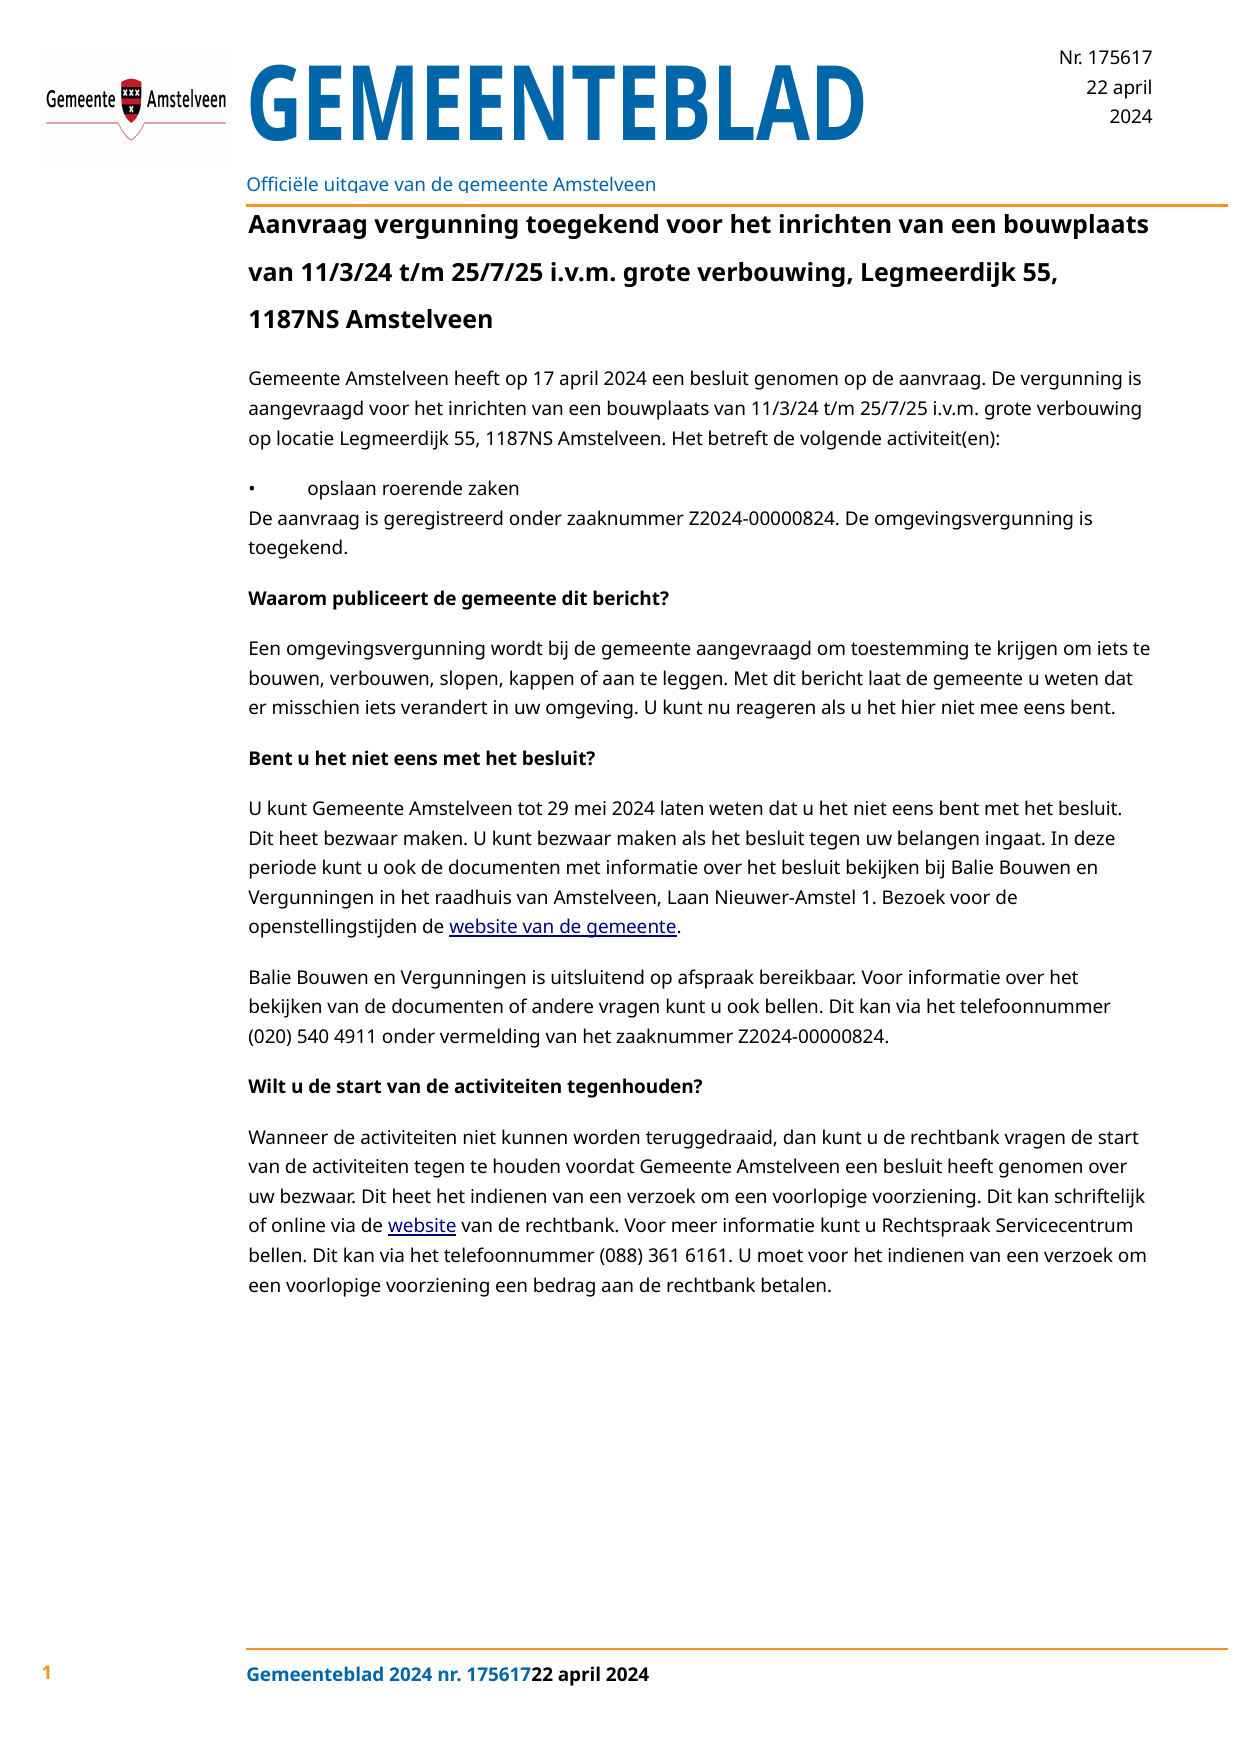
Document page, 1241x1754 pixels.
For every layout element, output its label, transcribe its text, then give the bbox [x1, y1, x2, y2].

text Een omgevingsvergunning wordt bij de gemeente aangevraagd om toestemming te krijgen om iets te bouwen, verbouwen, slopen, kappen of aan te leggen. Met dit bericht laat de gemeente u weten dat er misschien iets verandert in uw omgeving. U kunt nu reageren als u het hier niet mee eens bent. [248, 635, 1152, 720]
text Balie Bouwen en Vergunningen is uitsluitend op afspraak bereikbaar. Voor informatie over het bekijken van de documenten of andere vragen kunt u ook bellen. Dit kan via het telefoonnummer (020) 540 4911 onder vermelding van het zaaknummer Z2024-00000824. [248, 964, 1152, 1049]
text U kunt Gemeente Amstelveen tot 29 mei 2024 laten weten dat u het niet eens bent met het besluit. Dit heet bezwaar maken. U kunt bezwaar maken als het besluit tegen uw belangen ingaat. In deze periode kunt u ook de documenten met informatie over het besluit bekijken bij Balie Bouwen en Vergunningen in het raadhuis van Amstelveen, Laan Nieuwer-Amstel 1. Bezoek voor de openstellingstijden de website van de gemeente. [248, 795, 1152, 939]
text Waarom publiceert de gemeente dit bericht? [248, 585, 1152, 610]
text Wanneer de activiteiten niet kunnen worden teruggedraaid, dan kunt u de rechtbank vragen de start van de activiteiten tegen te houden voordat Gemeente Amstelveen een besluit heeft genomen over uw bezwaar. Dit heet het indienen van een verzoek om een voorlopige voorziening. Dit kan schriftelijk of online via de website van de rechtbank. Voor meer informatie kunt u Rechtspraak Servicecentrum bellen. Dit kan via het telefoonnummer (088) 361 6161. U moet voor het indienen van een verzoek om een voorlopige voorziening een bedrag aan de rechtbank betalen. [248, 1124, 1152, 1297]
text Bent u het niet eens met het besluit? [248, 745, 1152, 770]
text Aanvraag vergunning toegekend voor het inrichten van een bouwplaats van 11/3/24 t/m 25/7/25 i.v.m. grote verbouwing, Legmeerdijk 55, 1187NS Amstelveen [248, 207, 1152, 336]
picture [41, 47, 231, 172]
text De aanvraag is geregistreerd onder zaaknummer Z2024-00000824. De omgevingsvergunning is toegekend. [248, 505, 1152, 560]
text Wilt u de start van de activiteiten tegenhouden? [248, 1073, 1152, 1099]
list opslaan roerende zaken [248, 475, 1152, 501]
text Gemeente Amstelveen heeft op 17 april 2024 een besluit genomen op de aanvraag. De vergunning is aangevraagd voor het inrichten van een bouwplaats van 11/3/24 t/m 25/7/25 i.v.m. grote verbouwing op locatie Legmeerdijk 55, 1187NS Amstelveen. Het betreft de volgende activiteit(en): [248, 366, 1152, 450]
